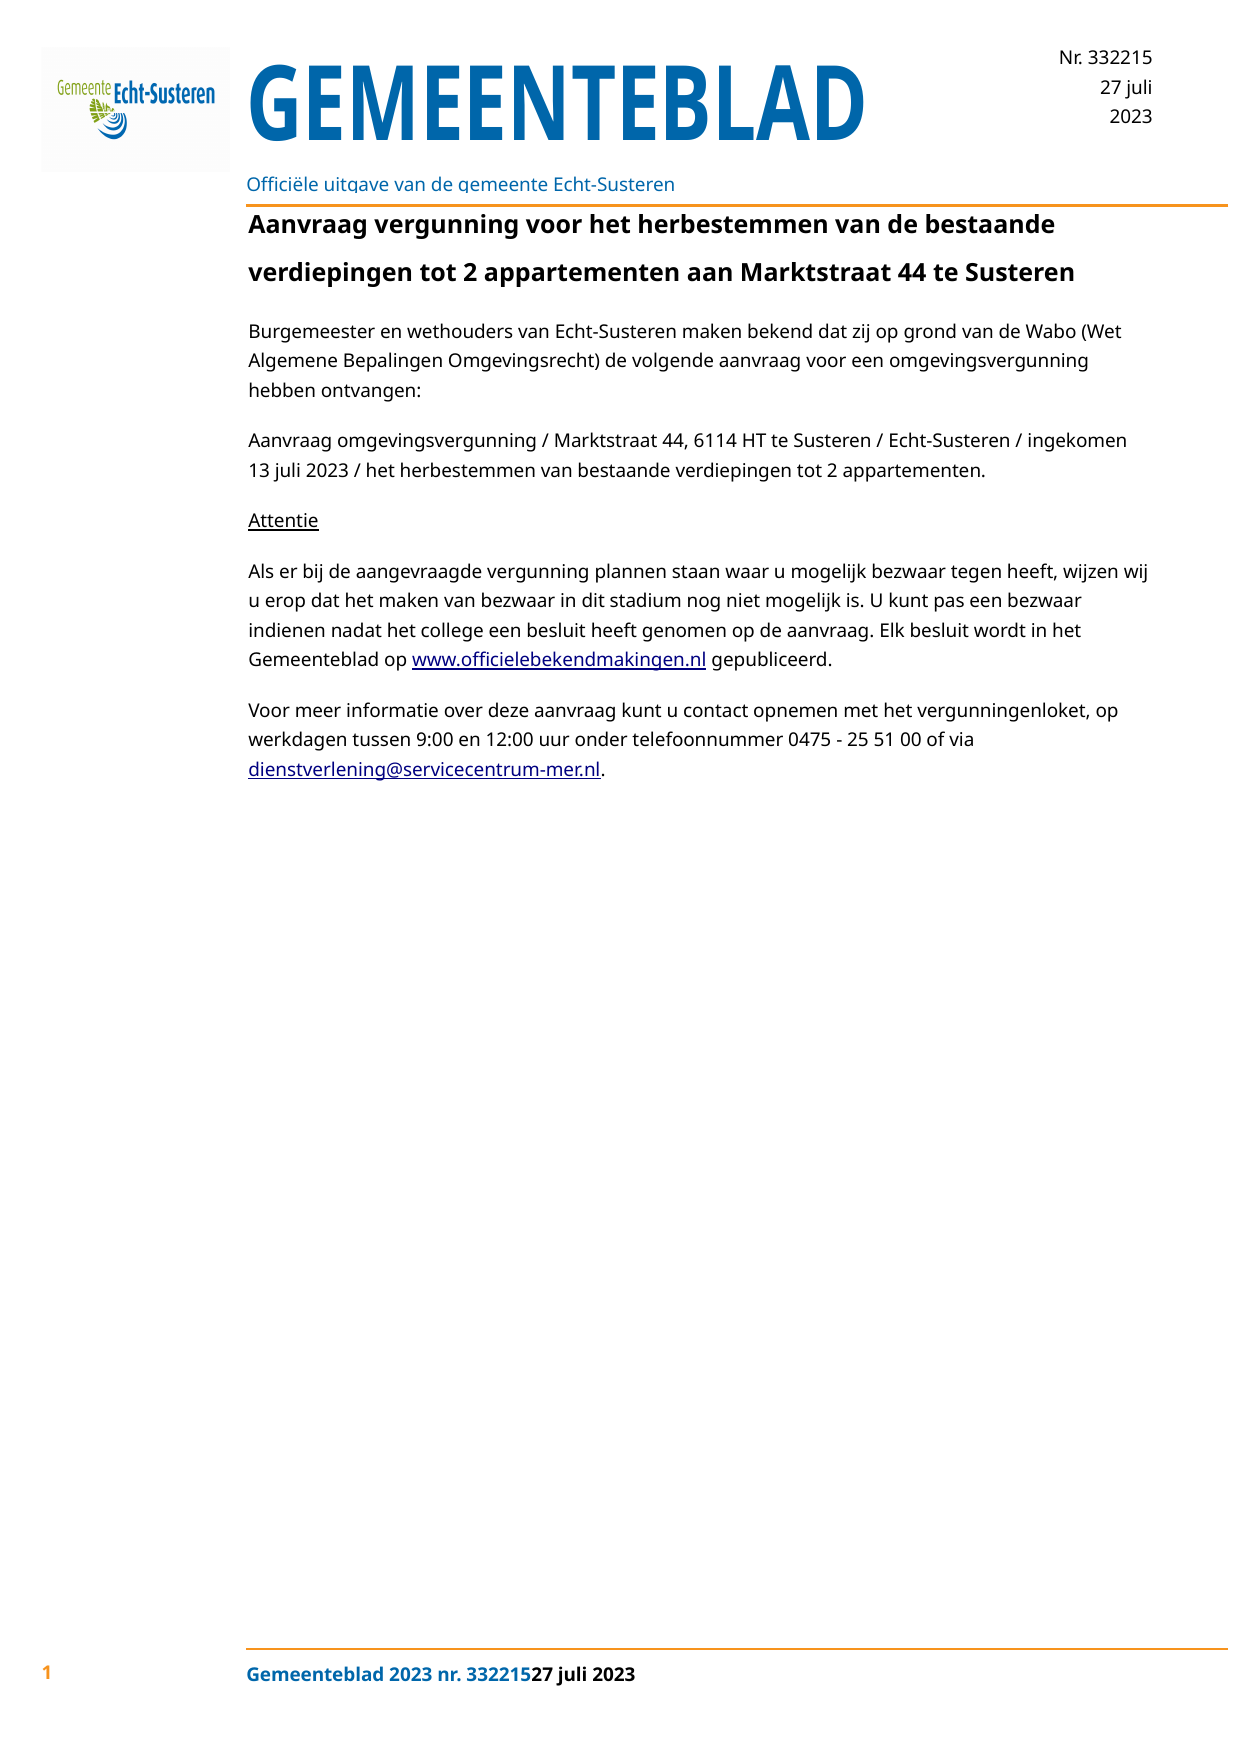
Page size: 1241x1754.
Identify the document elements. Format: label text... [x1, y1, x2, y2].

text Voor meer informatie over deze aanvraag kunt u contact opnemen met het vergunningenloket, op werkdagen tussen 9:00 en 12:00 uur onder telefoonnummer 0475 - 25 51 00 of via dienstverlening@servicecentrum-mer.nl. [248, 697, 1152, 782]
picture [41, 47, 231, 172]
text Aanvraag vergunning voor het herbestemmen van de bestaande verdiepingen tot 2 appartementen aan Marktstraat 44 te Susteren [248, 207, 1152, 288]
text Aanvraag omgevingsvergunning / Marktstraat 44, 6114 HT te Susteren / Echt-Susteren / ingekomen 13 juli 2023 / het herbestemmen van bestaande verdiepingen tot 2 appartementen. [248, 427, 1152, 483]
text Als er bij de aangevraagde vergunning plannen staan waar u mogelijk bezwaar tegen heeft, wijzen wij u erop dat het maken van bezwaar in dit stadium nog niet mogelijk is. U kunt pas een bezwaar indienen nadat het college een besluit heeft genomen op de aanvraag. Elk besluit wordt in het Gemeenteblad op www.officielebekendmakingen.nl gepubliceerd. [248, 558, 1152, 672]
text Burgemeester en wethouders van Echt-Susteren maken bekend dat zij op grond van de Wabo (Wet Algemene Bepalingen Omgevingsrecht) de volgende aanvraag voor een omgevingsvergunning hebben ontvangen: [248, 318, 1152, 403]
text Attentie [248, 507, 1152, 533]
